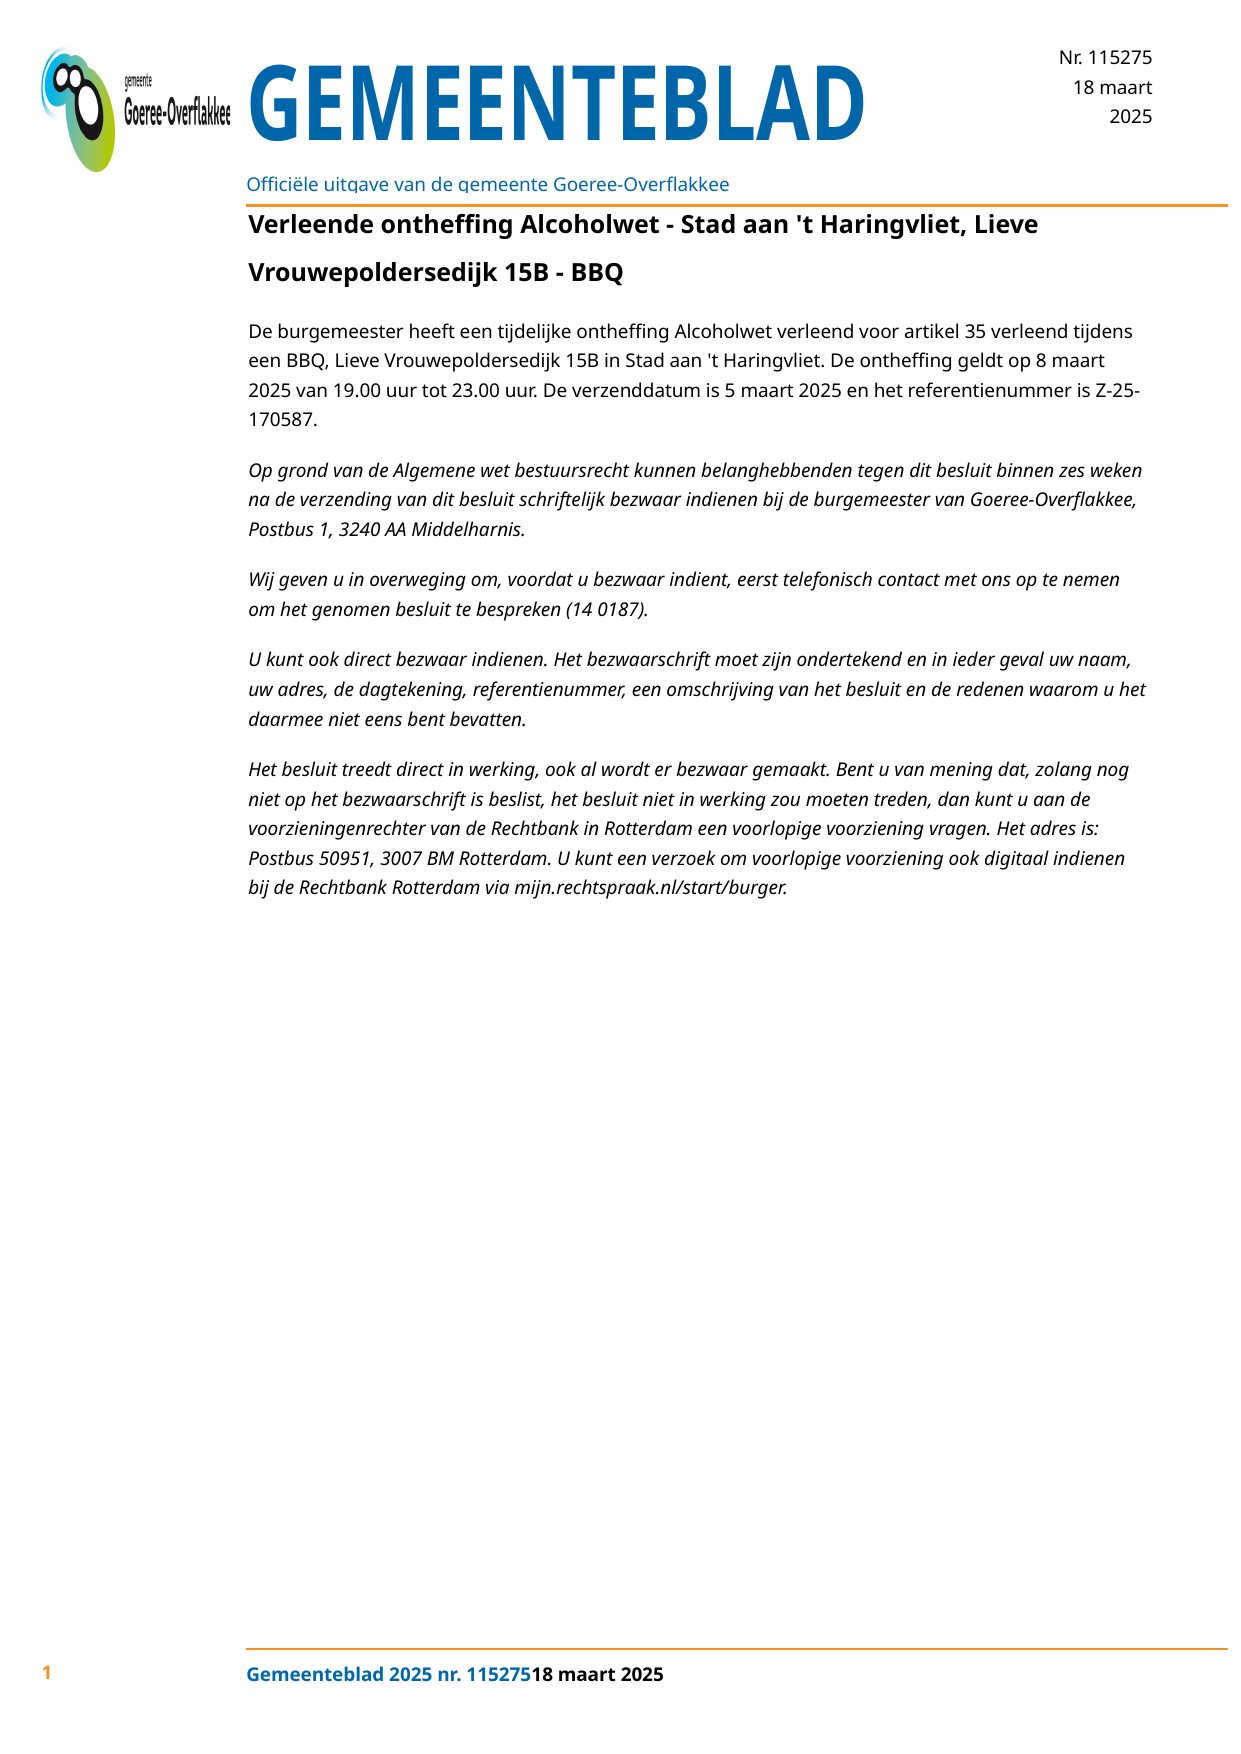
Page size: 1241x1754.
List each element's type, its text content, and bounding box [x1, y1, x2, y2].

text De burgemeester heeft een tijdelijke ontheffing Alcoholwet verleend voor artikel 35 verleend tijdens een BBQ, Lieve Vrouwepoldersedijk 15B in Stad aan 't Haringvliet. De ontheffing geldt op 8 maart 2025 van 19.00 uur tot 23.00 uur. De verzenddatum is 5 maart 2025 en het referentienummer is Z-25-170587. [248, 318, 1152, 432]
picture [41, 47, 231, 172]
text Verleende ontheffing Alcoholwet - Stad aan 't Haringvliet, Lieve Vrouwepoldersedijk 15B - BBQ [248, 207, 1152, 288]
text U kunt ook direct bezwaar indienen. Het bezwaarschrift moet zijn ondertekend en in ieder geval uw naam, uw adres, de dagtekening, referentienummer, een omschrijving van het besluit en de redenen waarom u het daarmee niet eens bent bevatten. [248, 647, 1152, 732]
text Op grond van de Algemene wet bestuursrecht kunnen belanghebbenden tegen dit besluit binnen zes weken na de verzending van dit besluit schriftelijk bezwaar indienen bij de burgemeester van Goeree-Overflakkee, Postbus 1, 3240 AA Middelharnis. [248, 457, 1152, 542]
text Wij geven u in overweging om, voordat u bezwaar indient, eerst telefonisch contact met ons op te nemen om het genomen besluit te bespreken (14 0187). [248, 567, 1152, 622]
text Het besluit treedt direct in werking, ook al wordt er bezwaar gemaakt. Bent u van mening dat, zolang nog niet op het bezwaarschrift is beslist, het besluit niet in werking zou moeten treden, dan kunt u aan de voorzieningenrechter van de Rechtbank in Rotterdam een voorlopige voorziening vragen. Het adres is: Postbus 50951, 3007 BM Rotterdam. U kunt een verzoek om voorlopige voorziening ook digitaal indienen bij de Rechtbank Rotterdam via mijn.rechtspraak.nl/start/burger. [248, 756, 1152, 900]
